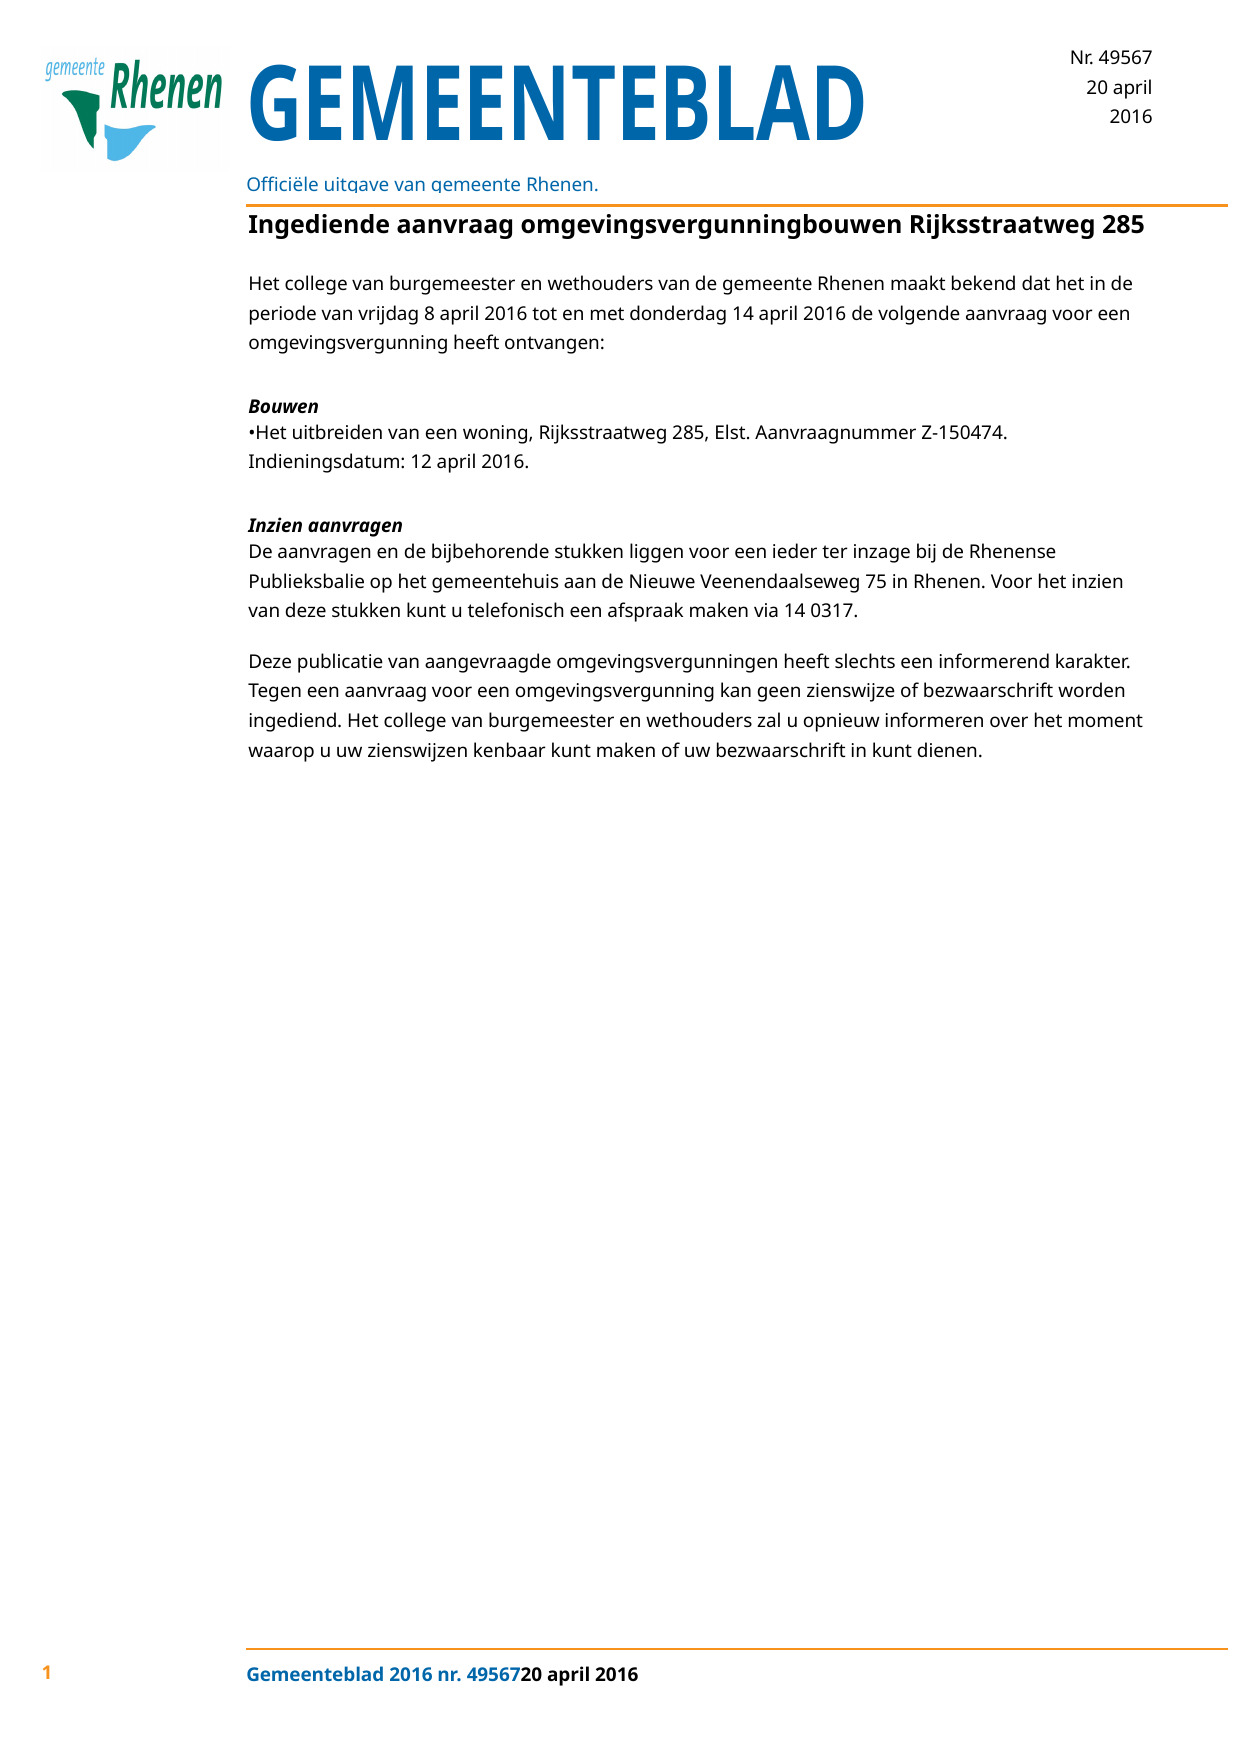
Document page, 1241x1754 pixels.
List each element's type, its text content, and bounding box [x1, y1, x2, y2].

text Het college van burgemeester en wethouders van de gemeente Rhenen maakt bekend dat het in de periode van vrijdag 8 april 2016 tot en met donderdag 14 april 2016 de volgende aanvraag voor een omgevingsvergunning heeft ontvangen: [248, 270, 1152, 355]
text Deze publicatie van aangevraagde omgevingsvergunningen heeft slechts een informerend karakter. Tegen een aanvraag voor een omgevingsvergunning kan geen zienswijze of bezwaarschrift worden ingediend. Het college van burgemeester en wethouders zal u opnieuw informeren over het moment waarop u uw zienswijzen kenbaar kunt maken of uw bezwaarschrift in kunt dienen. [248, 648, 1152, 762]
text Bouwen [248, 393, 1152, 419]
text De aanvragen en de bijbehorende stukken liggen voor een ieder ter inzage bij de Rhenense Publieksbalie op het gemeentehuis aan de Nieuwe Veenendaalseweg 75 in Rhenen. Voor het inzien van deze stukken kunt u telefonisch een afspraak maken via 14 0317. [248, 538, 1152, 623]
text •Het uitbreiden van een woning, Rijksstraatweg 285, Elst. Aanvraagnummer Z-150474. Indieningsdatum: 12 april 2016. [248, 419, 1152, 474]
text Inzien aanvragen [248, 513, 1152, 538]
picture [41, 47, 231, 172]
text Ingediende aanvraag omgevingsvergunningbouwen Rijksstraatweg 285 [248, 207, 1152, 241]
